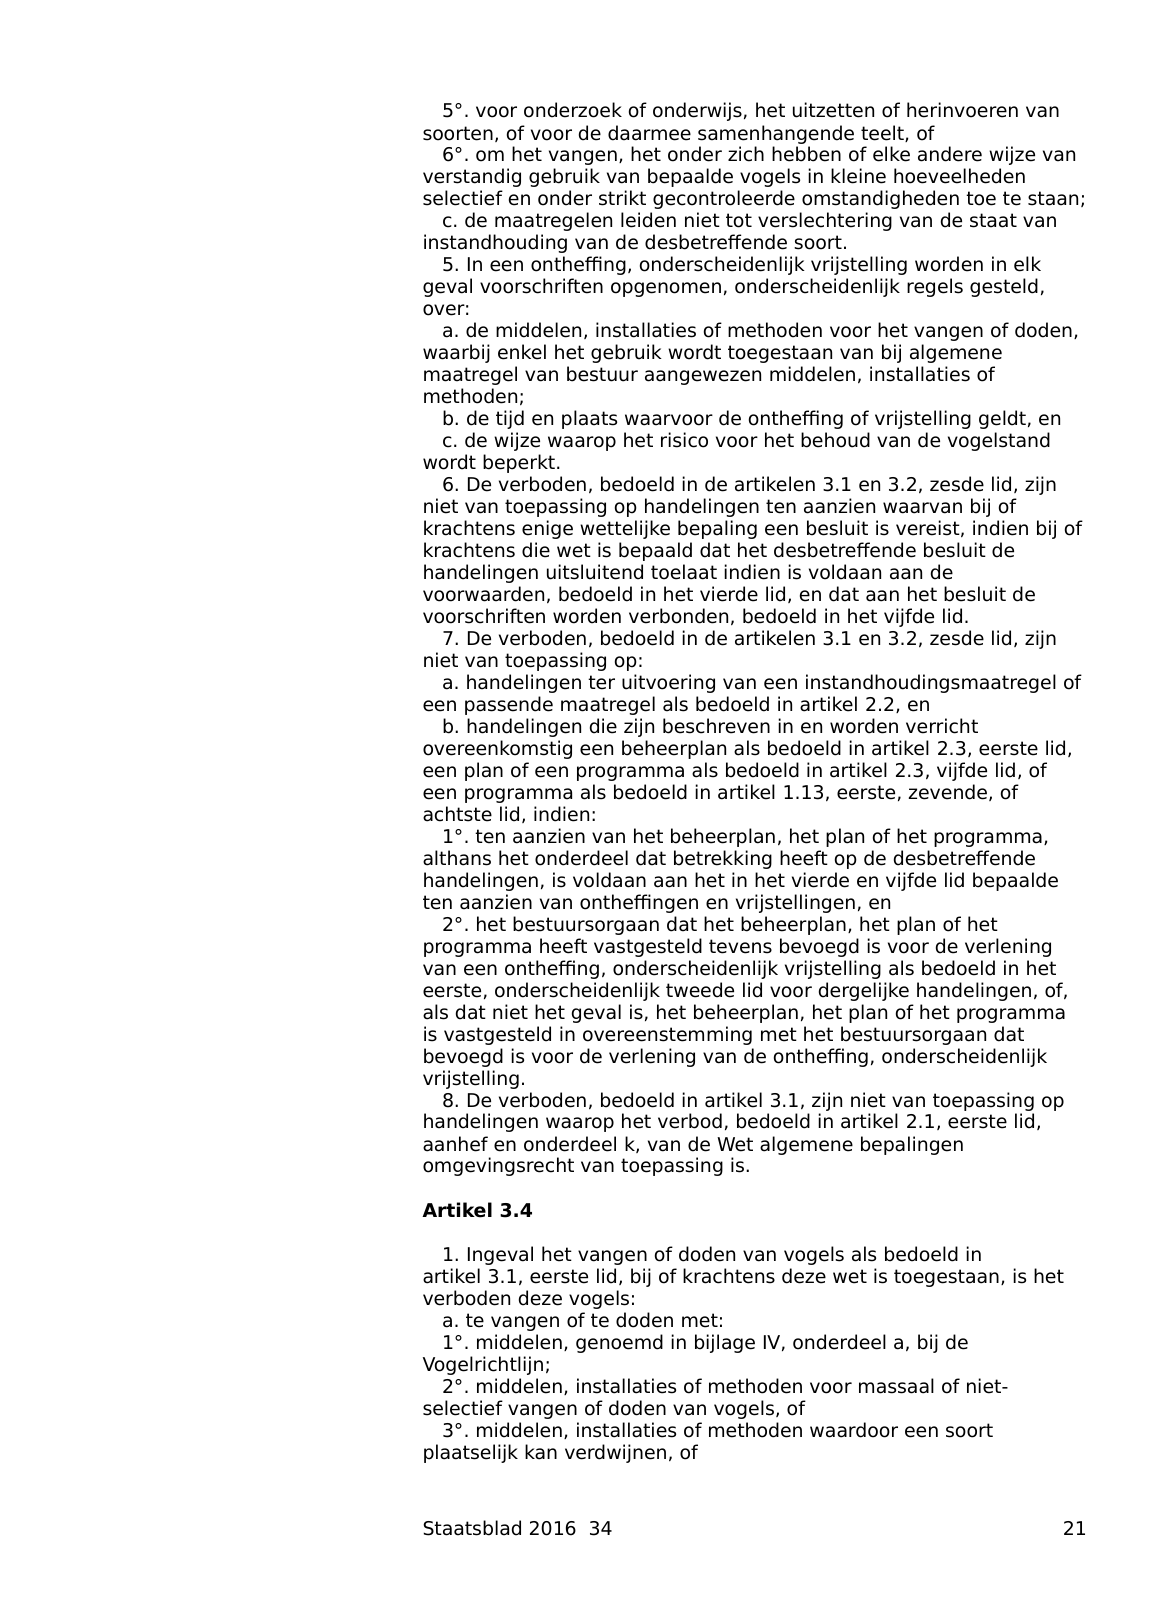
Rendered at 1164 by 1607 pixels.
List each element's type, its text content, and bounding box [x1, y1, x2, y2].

text 5. In een ontheffing, onderscheidenlijk vrijstelling worden in elk geval voorschriften opgenomen, onderscheidenlijk regels gesteld, over: [422, 254, 1087, 320]
text b. handelingen die zijn beschreven in en worden verricht overeenkomstig een beheerplan als bedoeld in artikel 2.3, eerste lid, een plan of een programma als bedoeld in artikel 2.3, vijfde lid, of een programma als bedoeld in artikel 1.13, eerste, zevende, of achtste lid, indien: [422, 716, 1087, 826]
subtitle Artikel 3.4 [422, 1199, 1087, 1222]
text 2°. het bestuursorgaan dat het beheerplan, het plan of het programma heeft vastgesteld tevens bevoegd is voor de verlening van een ontheffing, onderscheidenlijk vrijstelling als bedoeld in het eerste, onderscheidenlijk tweede lid voor dergelijke handelingen, of, als dat niet het geval is, het beheerplan, het plan of het programma is vastgesteld in overeenstemming met het bestuursorgaan dat bevoegd is voor de verlening van de ontheffing, onderscheidenlijk vrijstelling. [422, 914, 1087, 1089]
text c. de wijze waarop het risico voor het behoud van de vogelstand wordt beperkt. [422, 430, 1087, 474]
text 5°. voor onderzoek of onderwijs, het uitzetten of herinvoeren van soorten, of voor de daarmee samenhangende teelt, of [422, 100, 1087, 144]
text 6. De verboden, bedoeld in de artikelen 3.1 en 3.2, zesde lid, zijn niet van toepassing op handelingen ten aanzien waarvan bij of krachtens enige wettelijke bepaling een besluit is vereist, indien bij of krachtens die wet is bepaald dat het desbetreffende besluit de handelingen uitsluitend toelaat indien is voldaan aan de voorwaarden, bedoeld in het vierde lid, en dat aan het besluit de voorschriften worden verbonden, bedoeld in het vijfde lid. [422, 474, 1087, 628]
text a. te vangen of te doden met: [422, 1310, 1087, 1332]
text 3°. middelen, installaties of methoden waardoor een soort plaatselijk kan verdwijnen, of [422, 1419, 1087, 1463]
text 7. De verboden, bedoeld in de artikelen 3.1 en 3.2, zesde lid, zijn niet van toepassing op: [422, 628, 1087, 672]
text a. de middelen, installaties of methoden voor het vangen of doden, waarbij enkel het gebruik wordt toegestaan van bij algemene maatregel van bestuur aangewezen middelen, installaties of methoden; [422, 320, 1087, 408]
text 1°. middelen, genoemd in bijlage IV, onderdeel a, bij de Vogelrichtlijn; [422, 1332, 1087, 1376]
text c. de maatregelen leiden niet tot verslechtering van de staat van instandhouding van de desbetreffende soort. [422, 210, 1087, 254]
text 2°. middelen, installaties of methoden voor massaal of niet-selectief vangen of doden van vogels, of [422, 1376, 1087, 1419]
text 1. Ingeval het vangen of doden van vogels als bedoeld in artikel 3.1, eerste lid, bij of krachtens deze wet is toegestaan, is het verboden deze vogels: [422, 1244, 1087, 1310]
text 1°. ten aanzien van het beheerplan, het plan of het programma, althans het onderdeel dat betrekking heeft op de desbetreffende handelingen, is voldaan aan het in het vierde en vijfde lid bepaalde ten aanzien van ontheffingen en vrijstellingen, en [422, 826, 1087, 914]
text 6°. om het vangen, het onder zich hebben of elke andere wijze van verstandig gebruik van bepaalde vogels in kleine hoeveelheden selectief en onder strikt gecontroleerde omstandigheden toe te staan; [422, 144, 1087, 210]
text a. handelingen ter uitvoering van een instandhoudingsmaatregel of een passende maatregel als bedoeld in artikel 2.2, en [422, 672, 1087, 716]
text b. de tijd en plaats waarvoor de ontheffing of vrijstelling geldt, en [422, 408, 1087, 430]
text 8. De verboden, bedoeld in artikel 3.1, zijn niet van toepassing op handelingen waarop het verbod, bedoeld in artikel 2.1, eerste lid, aanhef en onderdeel k, van de Wet algemene bepalingen omgevingsrecht van toepassing is. [422, 1089, 1087, 1177]
